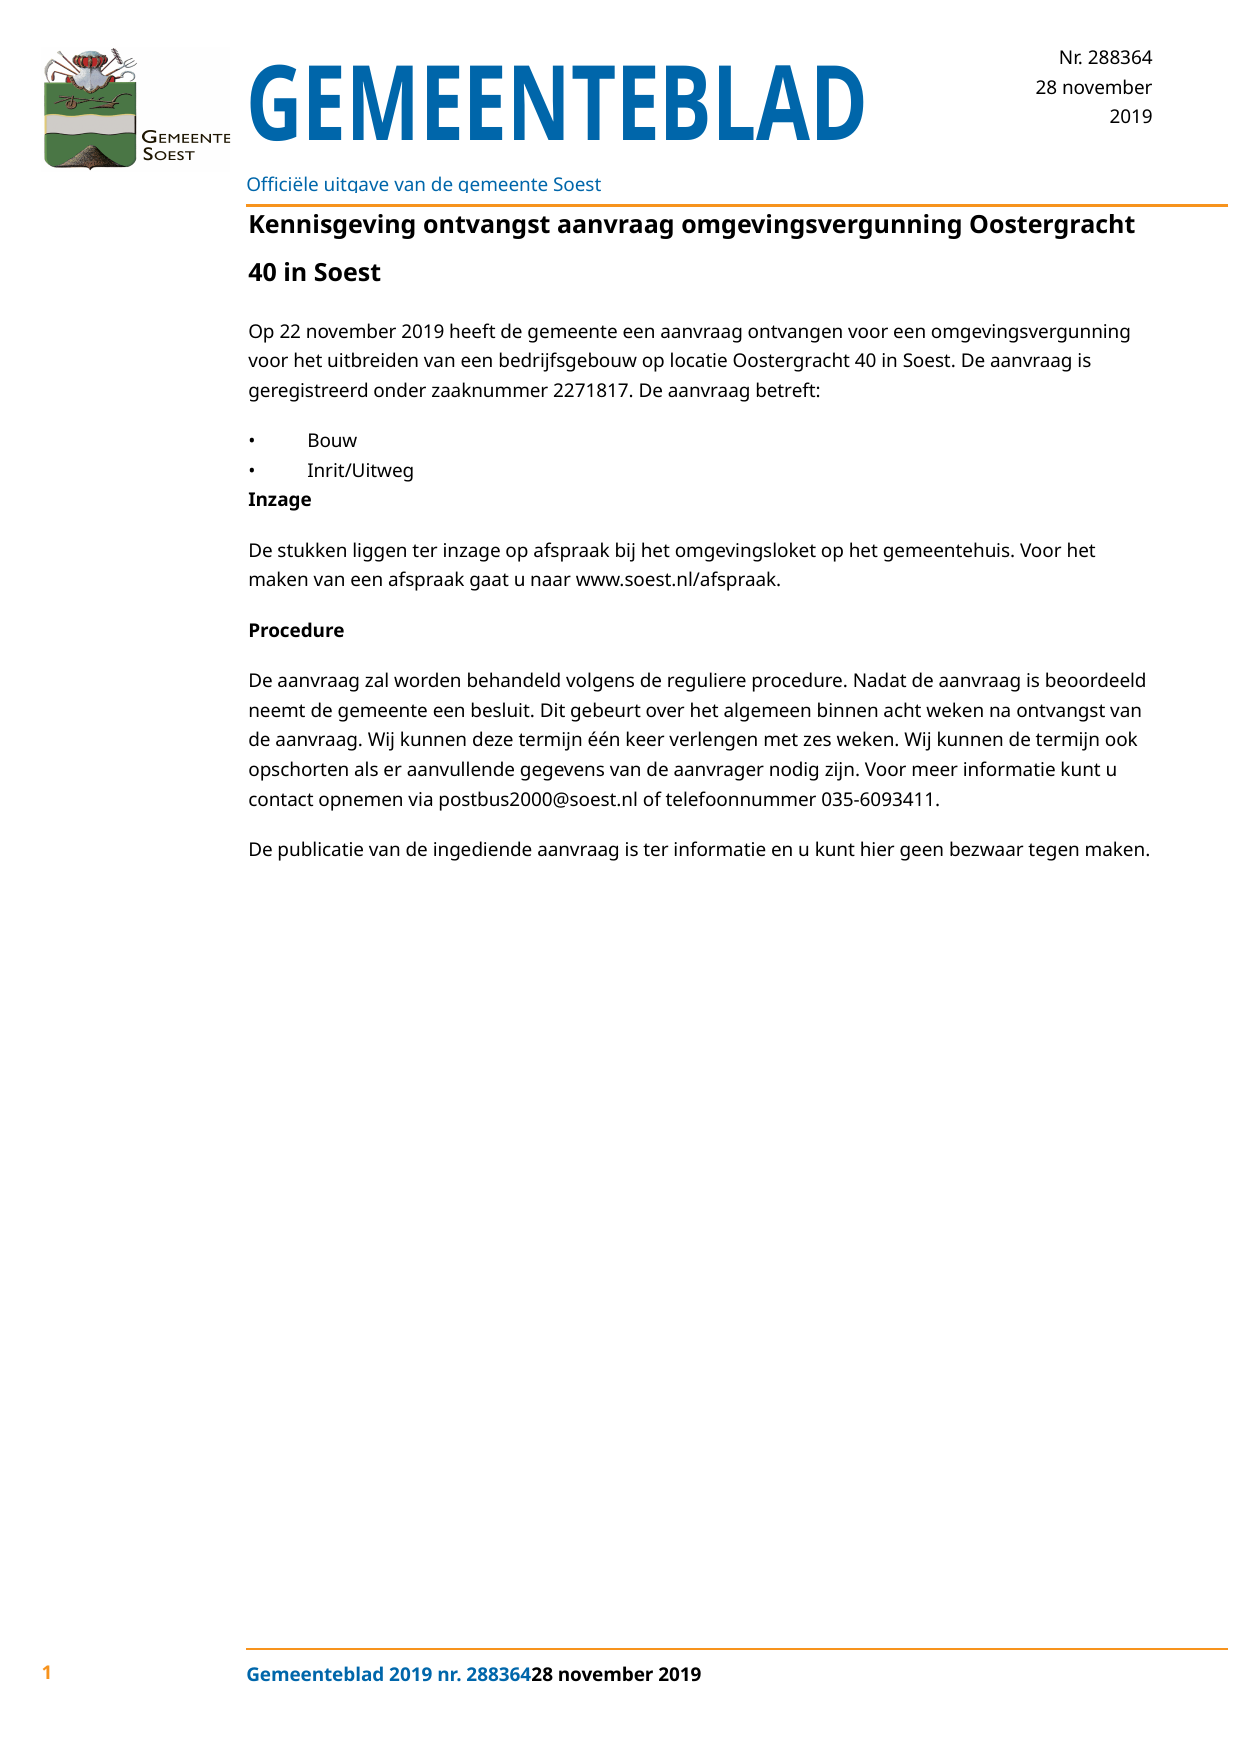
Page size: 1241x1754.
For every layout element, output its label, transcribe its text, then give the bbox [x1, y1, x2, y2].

text Op 22 november 2019 heeft de gemeente een aanvraag ontvangen voor een omgevingsvergunning voor het uitbreiden van een bedrijfsgebouw op locatie Oostergracht 40 in Soest. De aanvraag is geregistreerd onder zaaknummer 2271817. De aanvraag betreft: [248, 318, 1152, 403]
text De publicatie van de ingediende aanvraag is ter informatie en u kunt hier geen bezwaar tegen maken. [248, 836, 1152, 862]
picture [41, 47, 231, 172]
list Bouw [248, 427, 1152, 453]
text Kennisgeving ontvangst aanvraag omgevingsvergunning Oostergracht 40 in Soest [248, 207, 1152, 288]
text Inzage [248, 487, 1152, 512]
list Inrit/Uitweg [248, 457, 1152, 483]
text Procedure [248, 617, 1152, 643]
text De aanvraag zal worden behandeld volgens de reguliere procedure. Nadat de aanvraag is beoordeeld neemt de gemeente een besluit. Dit gebeurt over het algemeen binnen acht weken na ontvangst van de aanvraag. Wij kunnen deze termijn één keer verlengen met zes weken. Wij kunnen de termijn ook opschorten als er aanvullende gegevens van de aanvrager nodig zijn. Voor meer informatie kunt u contact opnemen via postbus2000@soest.nl of telefoonnummer 035-6093411. [248, 667, 1152, 812]
text De stukken liggen ter inzage op afspraak bij het omgevingsloket op het gemeentehuis. Voor het maken van een afspraak gaat u naar www.soest.nl/afspraak. [248, 537, 1152, 592]
